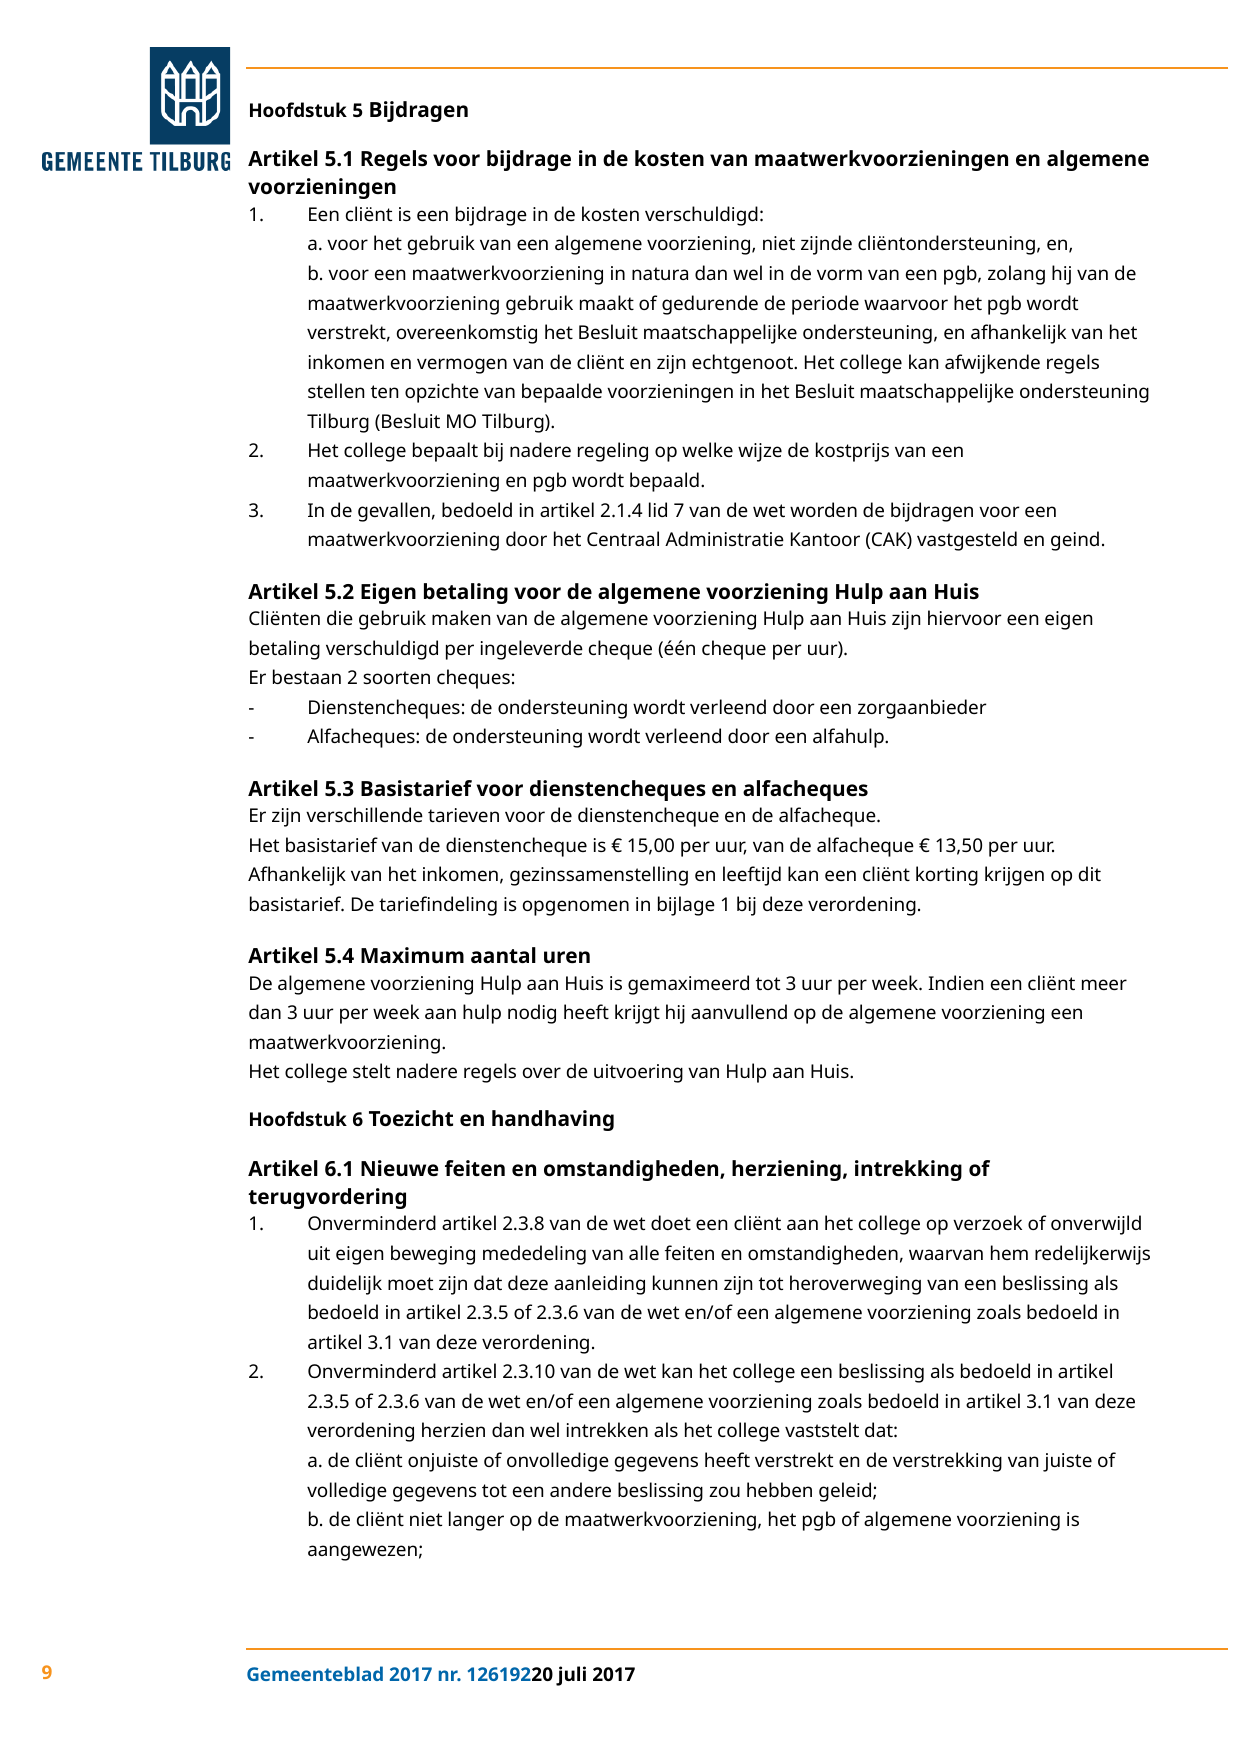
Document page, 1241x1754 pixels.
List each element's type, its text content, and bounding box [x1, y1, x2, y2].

list Onverminderd artikel 2.3.10 van de wet kan het college een beslissing als bedoeld in artikel 2.3.5 of 2.3.6 van de wet en/of een algemene voorziening zoals bedoeld in artikel 3.1 van deze verordening herzien dan wel intrekken als het college vaststelt dat: [248, 1358, 1152, 1443]
list Onverminderd artikel 2.3.8 van de wet doet een cliënt aan het college op verzoek of onverwijld uit eigen beweging mededeling van alle feiten en omstandigheden, waarvan hem redelijkerwijs duidelijk moet zijn dat deze aanleiding kunnen zijn tot heroverweging van een beslissing als bedoeld in artikel 2.3.5 of 2.3.6 van de wet en/of een algemene voorziening zoals bedoeld in artikel 3.1 van deze verordening. [248, 1211, 1152, 1354]
text Er zijn verschillende tarieven voor de dienstencheque en de alfacheque. [248, 802, 1152, 828]
text Hoofdstuk 5 Bijdragen [248, 95, 1152, 123]
list In de gevallen, bedoeld in artikel 2.1.4 lid 7 van de wet worden de bijdragen voor een maatwerkvoorziening door het Centraal Administratie Kantoor (CAK) vastgesteld en geind. [248, 497, 1152, 552]
text Artikel 6.1 Nieuwe feiten en omstandigheden, herziening, intrekking of terugvordering [248, 1154, 1152, 1211]
list b. de cliënt niet langer op de maatwerkvoorziening, het pgb of algemene voorziening is aangewezen; [248, 1506, 1152, 1562]
text Cliënten die gebruik maken van de algemene voorziening Hulp aan Huis zijn hiervoor een eigen betaling verschuldigd per ingeleverde cheque (één cheque per uur). [248, 605, 1152, 661]
text De algemene voorziening Hulp aan Huis is gemaximeerd tot 3 uur per week. Indien een cliënt meer dan 3 uur per week aan hulp nodig heeft krijgt hij aanvullend op de algemene voorziening een maatwerkvoorziening. [248, 970, 1152, 1055]
list Een cliënt is een bijdrage in de kosten verschuldigd: [248, 201, 1152, 227]
list Dienstencheques: de ondersteuning wordt verleend door een zorgaanbieder [248, 694, 1152, 720]
text Artikel 5.1 Regels voor bijdrage in de kosten van maatwerkvoorzieningen en algemene voorzieningen [248, 144, 1152, 201]
text Hoofdstuk 6 Toezicht en handhaving [248, 1104, 1152, 1133]
list b. voor een maatwerkvoorziening in natura dan wel in de vorm van een pgb, zolang hij van de maatwerkvoorziening gebruik maakt of gedurende de periode waarvoor het pgb wordt verstrekt, overeenkomstig het Besluit maatschappelijke ondersteuning, en afhankelijk van het inkomen en vermogen van de cliënt en zijn echtgenoot. Het college kan afwijkende regels stellen ten opzichte van bepaalde voorzieningen in het Besluit maatschappelijke ondersteuning Tilburg (Besluit MO Tilburg). [248, 260, 1152, 434]
text Artikel 5.4 Maximum aantal uren [248, 942, 1152, 970]
list Alfacheques: de ondersteuning wordt verleend door een alfahulp. [248, 723, 1152, 749]
text Er bestaan 2 soorten cheques: [248, 664, 1152, 690]
text Artikel 5.2 Eigen betaling voor de algemene voorziening Hulp aan Huis [248, 577, 1152, 605]
text Het college stelt nadere regels over de uitvoering van Hulp aan Huis. [248, 1059, 1152, 1084]
list a. voor het gebruik van een algemene voorziening, niet zijnde cliëntondersteuning, en, [248, 231, 1152, 256]
list Het college bepaalt bij nadere regeling op welke wijze de kostprijs van een maatwerkvoorziening en pgb wordt bepaald. [248, 438, 1152, 493]
text Artikel 5.3 Basistarief voor dienstencheques en alfacheques [248, 774, 1152, 802]
picture [41, 47, 231, 172]
list a. de cliënt onjuiste of onvolledige gegevens heeft verstrekt en de verstrekking van juiste of volledige gegevens tot een andere beslissing zou hebben geleid; [248, 1447, 1152, 1502]
text Het basistarief van de dienstencheque is € 15,00 per uur, van de alfacheque € 13,50 per uur. Afhankelijk van het inkomen, gezinssamenstelling en leeftijd kan een cliënt korting krijgen op dit basistarief. De tariefindeling is opgenomen in bijlage 1 bij deze verordening. [248, 832, 1152, 917]
